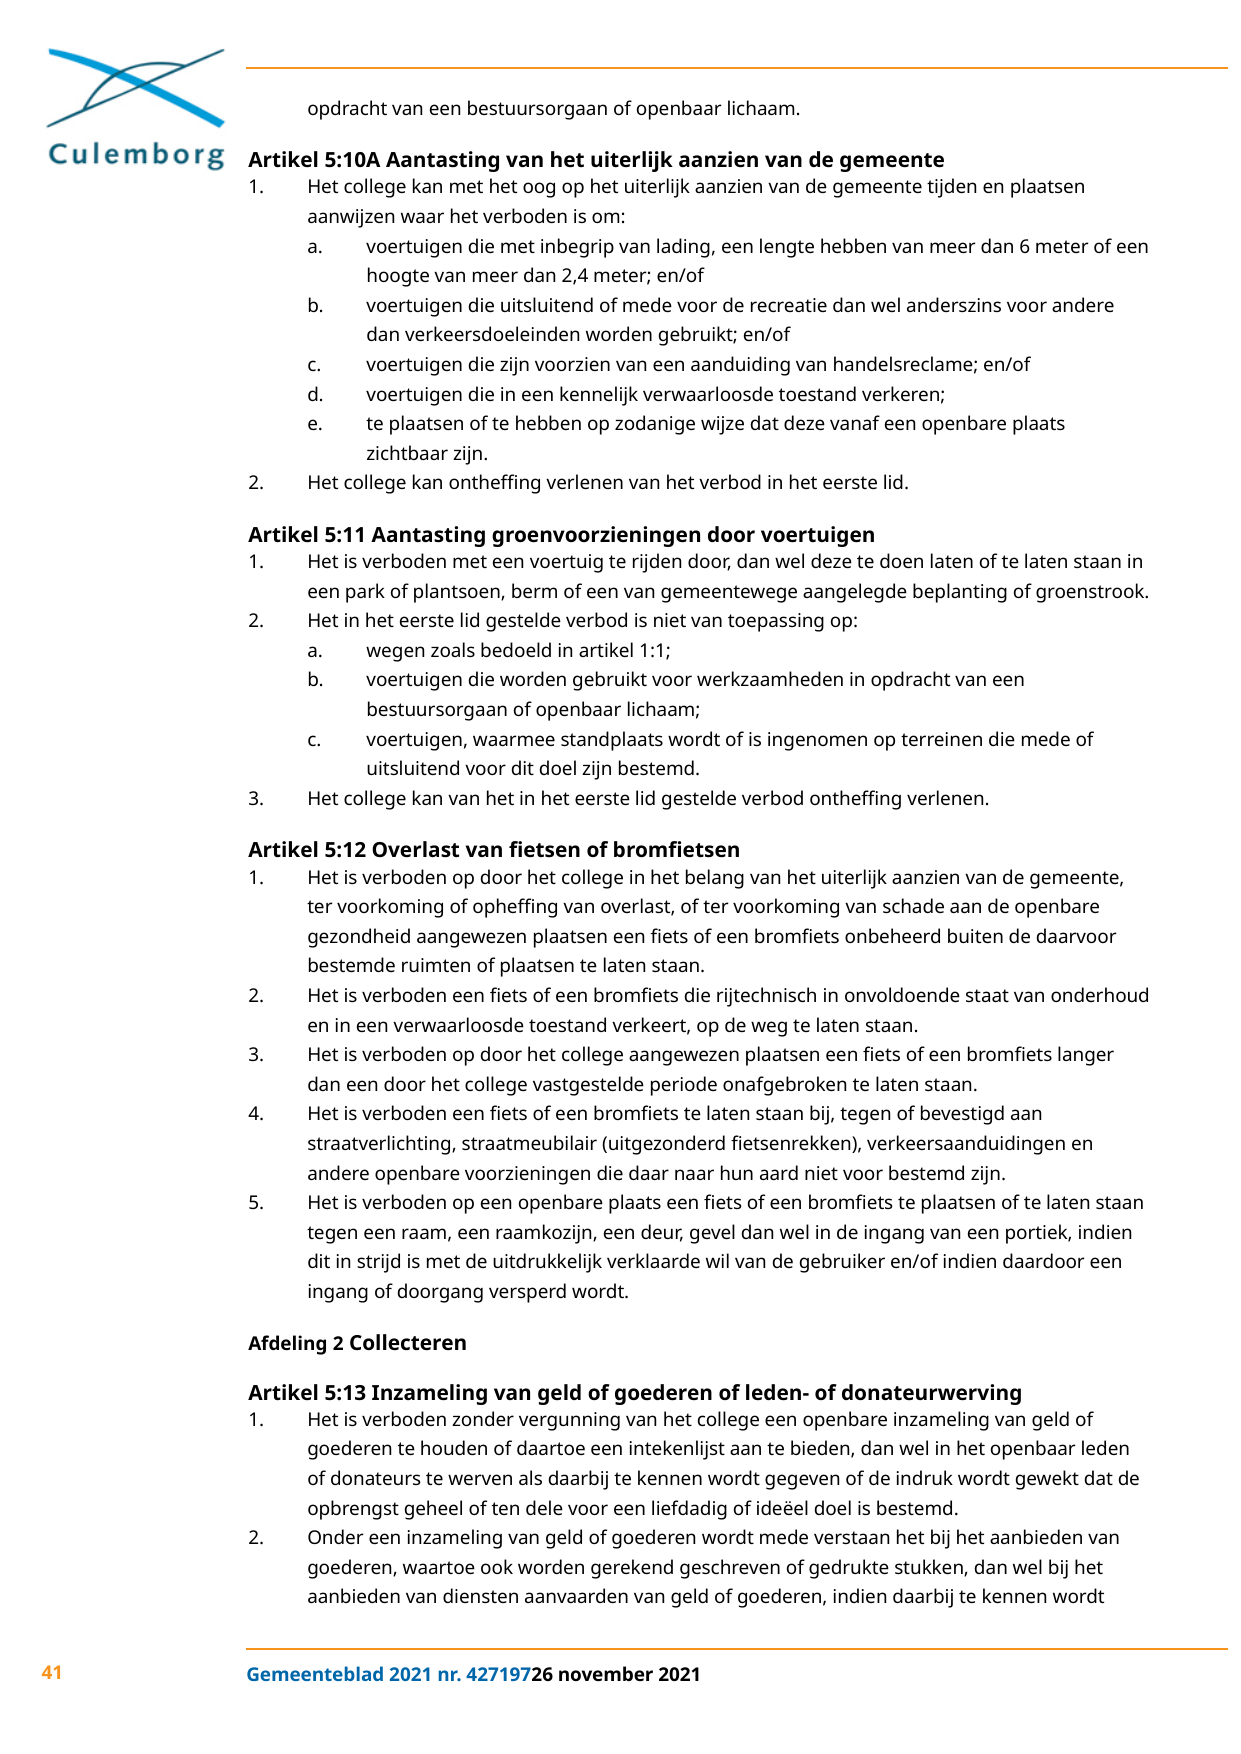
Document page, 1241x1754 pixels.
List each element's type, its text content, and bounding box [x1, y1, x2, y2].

text Artikel 5:10A Aantasting van het uiterlijk aanzien van de gemeente [248, 145, 1152, 174]
text Artikel 5:13 Inzameling van geld of goederen of leden- of donateurwerving [248, 1378, 1152, 1406]
text Artikel 5:11 Aantasting groenvoorzieningen door voertuigen [248, 520, 1152, 548]
list Het is verboden met een voertuig te rijden door, dan wel deze te doen laten of te laten staan in een park of plantsoen, berm of een van gemeentewege aangelegde beplanting of groenstrook. [248, 548, 1152, 604]
list voertuigen die uitsluitend of mede voor de recreatie dan wel anderszins voor andere dan verkeersdoeleinden worden gebruikt; en/of [307, 292, 1152, 347]
list Het is verboden een fiets of een bromfiets die rijtechnisch in onvoldoende staat van onderhoud en in een verwaarloosde toestand verkeert, op de weg te laten staan. [248, 982, 1152, 1037]
list te plaatsen of te hebben op zodanige wijze dat deze vanaf een openbare plaats zichtbaar zijn. [307, 410, 1152, 466]
list opdracht van een bestuursorgaan of openbaar lichaam. [248, 95, 1152, 121]
list Het college kan met het oog op het uiterlijk aanzien van de gemeente tijden en plaatsen aanwijzen waar het verboden is om: [248, 174, 1152, 229]
list voertuigen die in een kennelijk verwaarloosde toestand verkeren; [307, 381, 1152, 406]
list Het is verboden een fiets of een bromfiets te laten staan bij, tegen of bevestigd aan straatverlichting, straatmeubilair (uitgezonderd fietsenrekken), verkeersaanduidingen en andere openbare voorzieningen die daar naar hun aard niet voor bestemd zijn. [248, 1101, 1152, 1185]
list voertuigen die zijn voorzien van een aanduiding van handelsreclame; en/of [307, 351, 1152, 377]
list voertuigen die worden gebruikt voor werkzaamheden in opdracht van een bestuursorgaan of openbaar lichaam; [307, 667, 1152, 722]
list Het is verboden op door het college aangewezen plaatsen een fiets of een bromfiets langer dan een door het college vastgestelde periode onafgebroken te laten staan. [248, 1041, 1152, 1097]
text Afdeling 2 Collecteren [248, 1328, 1152, 1357]
list Het is verboden zonder vergunning van het college een openbare inzameling van geld of goederen te houden of daartoe een intekenlijst aan te bieden, dan wel in het openbaar leden of donateurs te werven als daarbij te kennen wordt gegeven of de indruk wordt gewekt dat de opbrengst geheel of ten dele voor een liefdadig of ideëel doel is bestemd. [248, 1406, 1152, 1521]
list Het is verboden op door het college in het belang van het uiterlijk aanzien van de gemeente, ter voorkoming of opheffing van overlast, of ter voorkoming van schade aan de openbare gezondheid aangewezen plaatsen een fiets of een bromfiets onbeheerd buiten de daarvoor bestemde ruimten of plaatsen te laten staan. [248, 864, 1152, 978]
list Het is verboden op een openbare plaats een fiets of een bromfiets te plaatsen of te laten staan tegen een raam, een raamkozijn, een deur, gevel dan wel in de ingang van een portiek, indien dit in strijd is met de uitdrukkelijk verklaarde wil van de gebruiker en/of indien daardoor een ingang of doorgang versperd wordt. [248, 1189, 1152, 1304]
list Het college kan van het in het eerste lid gestelde verbod ontheffing verlenen. [248, 785, 1152, 811]
list voertuigen die met inbegrip van lading, een lengte hebben van meer dan 6 meter of een hoogte van meer dan 2,4 meter; en/of [307, 233, 1152, 288]
list Het college kan ontheffing verlenen van het verbod in het eerste lid. [248, 469, 1152, 495]
list Onder een inzameling van geld of goederen wordt mede verstaan het bij het aanbieden van goederen, waartoe ook worden gerekend geschreven of gedrukte stukken, dan wel bij het aanbieden van diensten aanvaarden van geld of goederen, indien daarbij te kennen wordt [248, 1524, 1152, 1609]
picture [41, 47, 231, 172]
list wegen zoals bedoeld in artikel 1:1; [307, 637, 1152, 663]
list voertuigen, waarmee standplaats wordt of is ingenomen op terreinen die mede of uitsluitend voor dit doel zijn bestemd. [307, 726, 1152, 781]
list Het in het eerste lid gestelde verbod is niet van toepassing op: [248, 607, 1152, 633]
text Artikel 5:12 Overlast van fietsen of bromfietsen [248, 835, 1152, 864]
